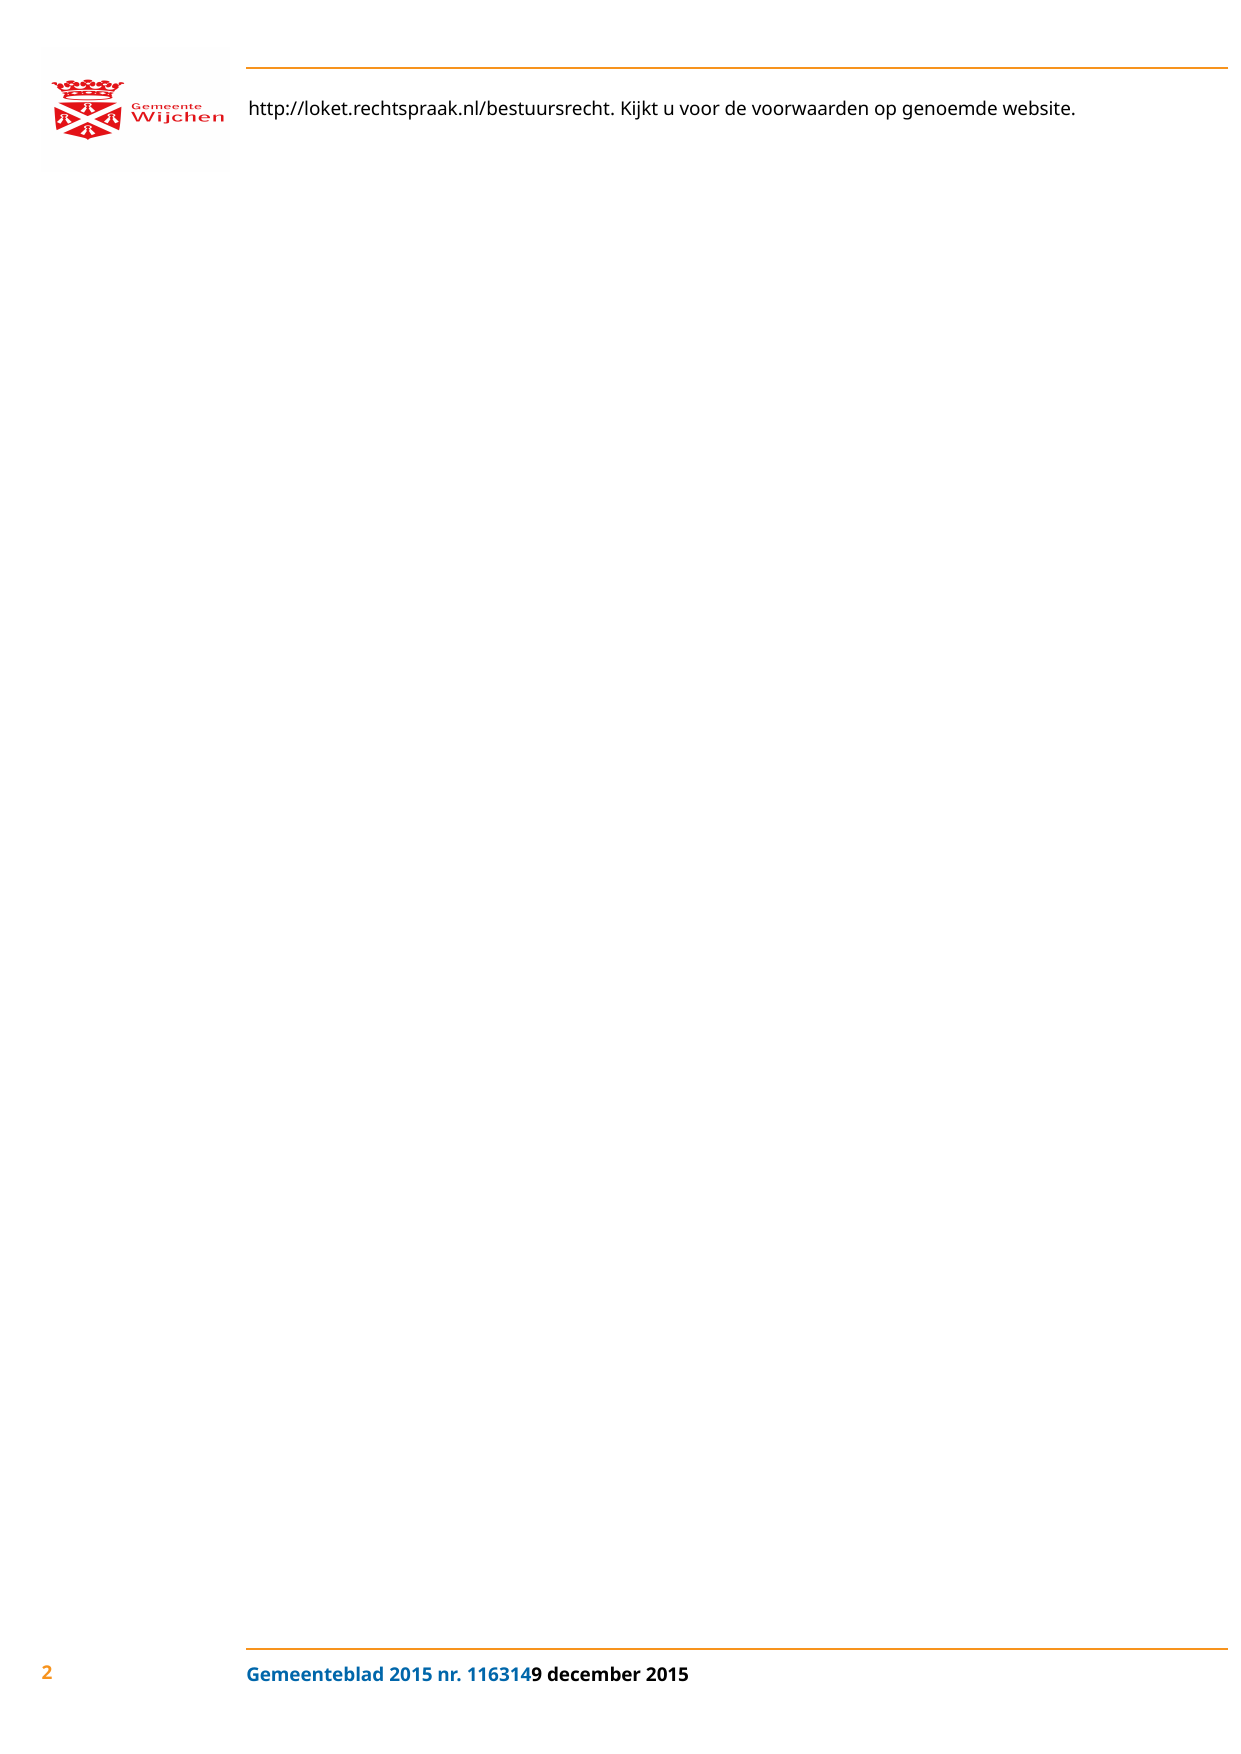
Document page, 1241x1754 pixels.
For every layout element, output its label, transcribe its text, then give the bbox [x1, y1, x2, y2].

picture [41, 47, 231, 172]
text http://loket.rechtspraak.nl/bestuursrecht. Kijkt u voor de voorwaarden op genoemde website. [248, 95, 1152, 121]
